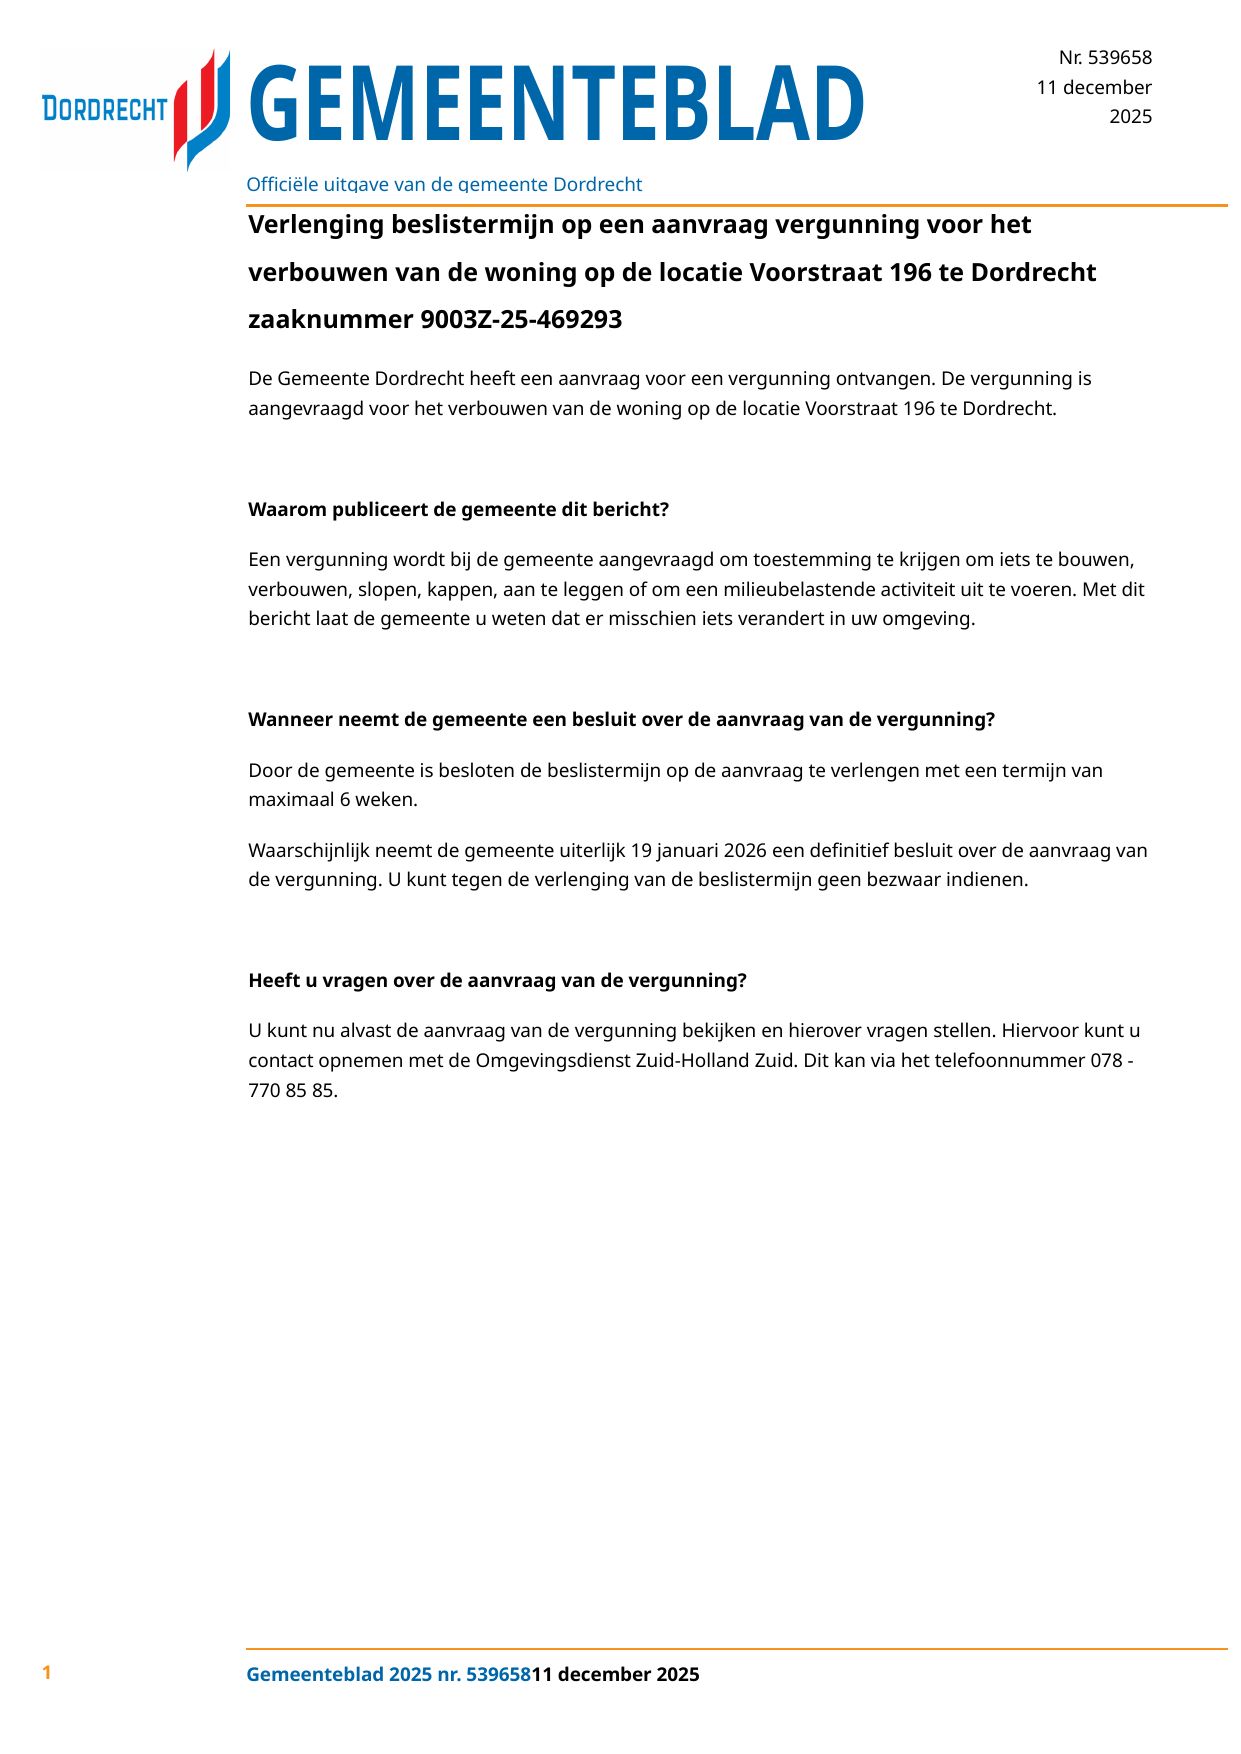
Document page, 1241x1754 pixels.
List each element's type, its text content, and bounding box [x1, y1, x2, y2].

picture [41, 47, 231, 172]
text Een vergunning wordt bij de gemeente aangevraagd om toestemming te krijgen om iets te bouwen, verbouwen, slopen, kappen, aan te leggen of om een milieubelastende activiteit uit te voeren. Met dit bericht laat de gemeente u weten dat er misschien iets verandert in uw omgeving. [248, 546, 1152, 631]
text Verlenging beslistermijn op een aanvraag vergunning voor het verbouwen van de woning op de locatie Voorstraat 196 te Dordrecht zaaknummer 9003Z-25-469293 [248, 207, 1152, 336]
text Waarom publiceert de gemeente dit bericht? [248, 496, 1152, 522]
text Door de gemeente is besloten de beslistermijn op de aanvraag te verlengen met een termijn van maximaal 6 weken. [248, 757, 1152, 812]
text Wanneer neemt de gemeente een besluit over de aanvraag van de vergunning? [248, 706, 1152, 732]
text Waarschijnlijk neemt de gemeente uiterlijk 19 januari 2026 een definitief besluit over de aanvraag van de vergunning. U kunt tegen de verlenging van de beslistermijn geen bezwaar indienen. [248, 837, 1152, 892]
text Heeft u vragen over de aanvraag van de vergunning? [248, 967, 1152, 993]
text De Gemeente Dordrecht heeft een aanvraag voor een vergunning ontvangen. De vergunning is aangevraagd voor het verbouwen van de woning op de locatie Voorstraat 196 te Dordrecht. [248, 366, 1152, 421]
text U kunt nu alvast de aanvraag van de vergunning bekijken en hierover vragen stellen. Hiervoor kunt u contact opnemen met de Omgevingsdienst Zuid-Holland Zuid. Dit kan via het telefoonnummer 078 - 770 85 85. [248, 1018, 1152, 1102]
